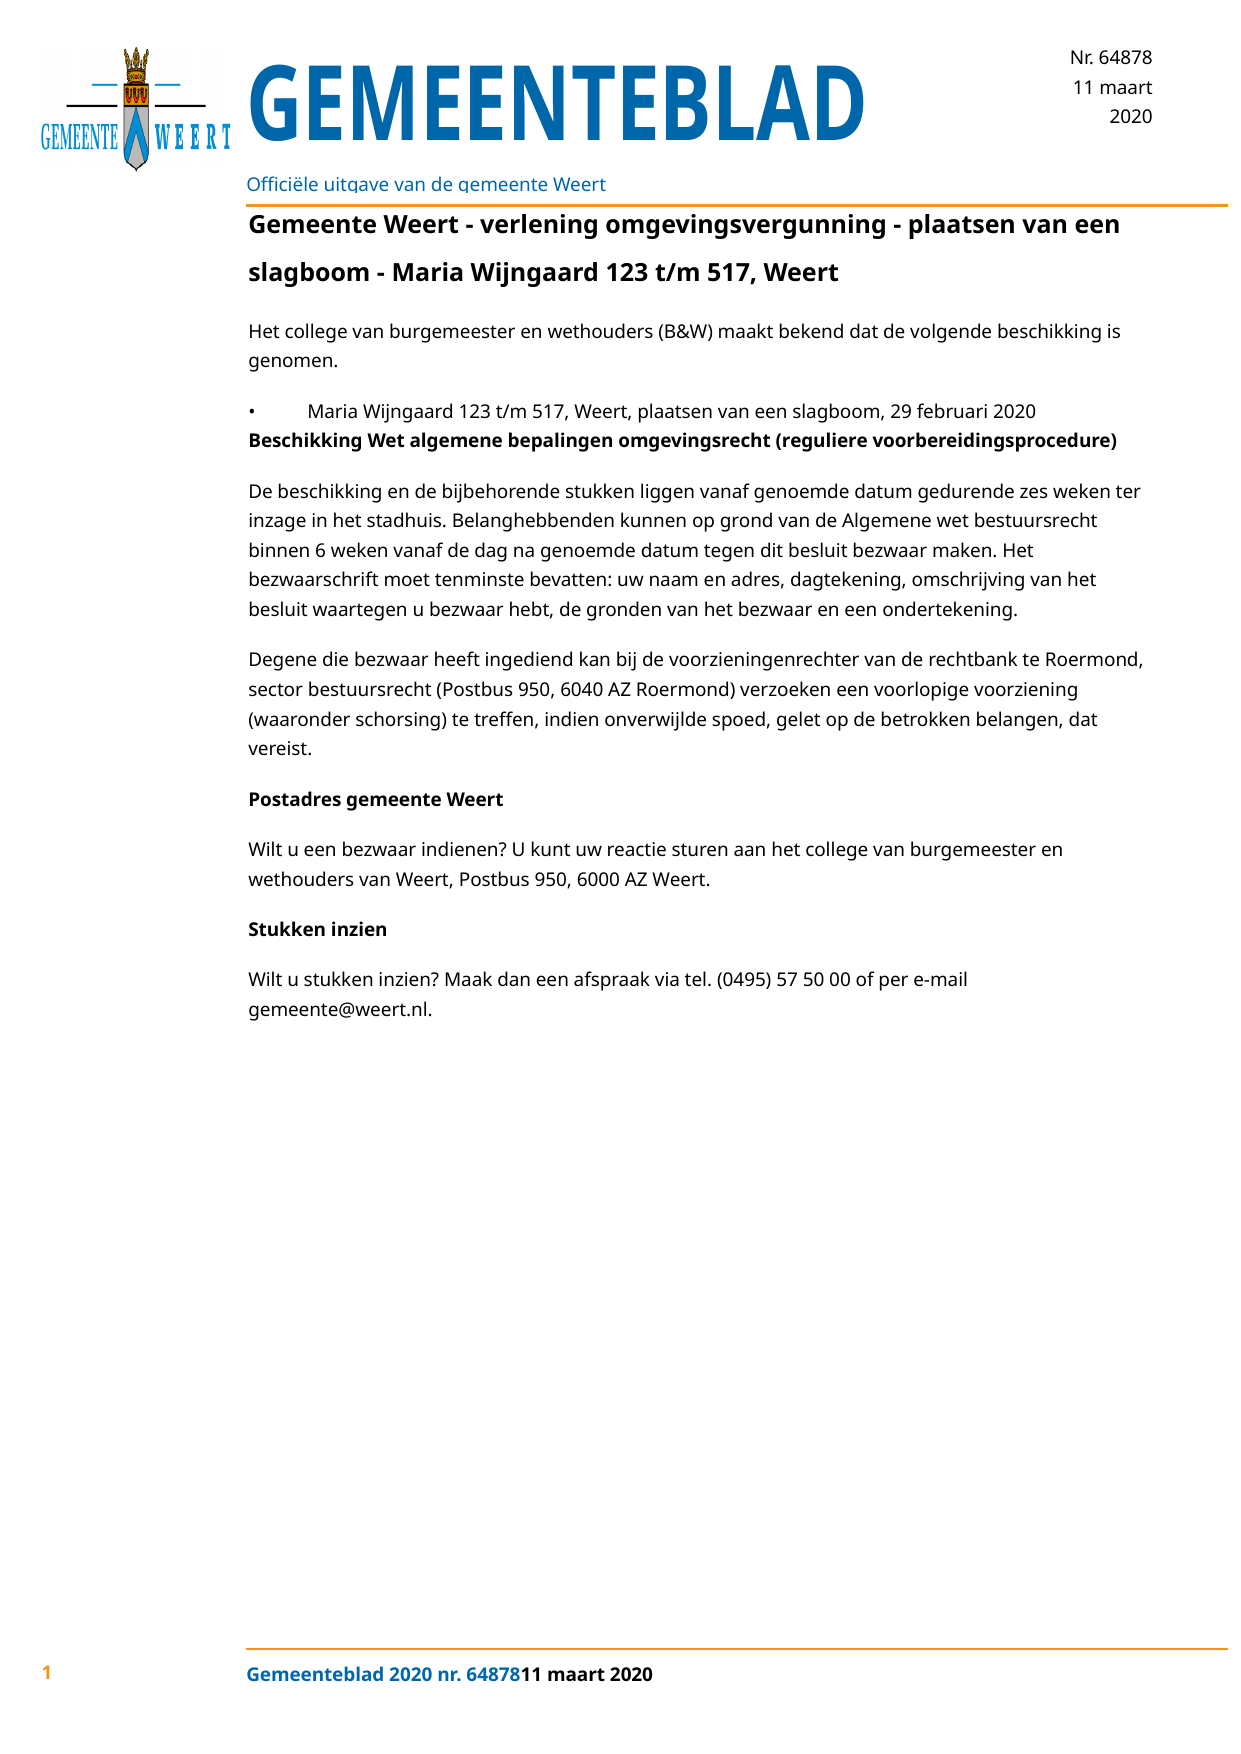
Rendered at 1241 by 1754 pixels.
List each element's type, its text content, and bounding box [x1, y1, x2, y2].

text Wilt u stukken inzien? Maak dan een afspraak via tel. (0495) 57 50 00 of per e-mail gemeente@weert.nl. [248, 967, 1152, 1022]
text Degene die bezwaar heeft ingediend kan bij de voorzieningenrechter van de rechtbank te Roermond, sector bestuursrecht (Postbus 950, 6040 AZ Roermond) verzoeken een voorlopige voorziening (waaronder schorsing) te treffen, indien onverwijlde spoed, gelet op de betrokken belangen, dat vereist. [248, 647, 1152, 761]
text De beschikking en de bijbehorende stukken liggen vanaf genoemde datum gedurende zes weken ter inzage in het stadhuis. Belanghebbenden kunnen op grond van de Algemene wet bestuursrecht binnen 6 weken vanaf de dag na genoemde datum tegen dit besluit bezwaar maken. Het bezwaarschrift moet tenminste bevatten: uw naam en adres, dagtekening, omschrijving van het besluit waartegen u bezwaar hebt, de gronden van het bezwaar en een ondertekening. [248, 478, 1152, 622]
text Beschikking Wet algemene bepalingen omgevingsrecht (reguliere voorbereidingsprocedure) [248, 427, 1152, 453]
text Het college van burgemeester en wethouders (B&W) maakt bekend dat de volgende beschikking is genomen. [248, 318, 1152, 373]
text Gemeente Weert - verlening omgevingsvergunning - plaatsen van een slagboom - Maria Wijngaard 123 t/m 517, Weert [248, 207, 1152, 288]
text Wilt u een bezwaar indienen? U kunt uw reactie sturen aan het college van burgemeester en wethouders van Weert, Postbus 950, 6000 AZ Weert. [248, 836, 1152, 892]
text Postadres gemeente Weert [248, 786, 1152, 812]
picture [41, 47, 231, 172]
text Stukken inzien [248, 916, 1152, 942]
list Maria Wijngaard 123 t/m 517, Weert, plaatsen van een slagboom, 29 februari 2020 [248, 398, 1152, 424]
